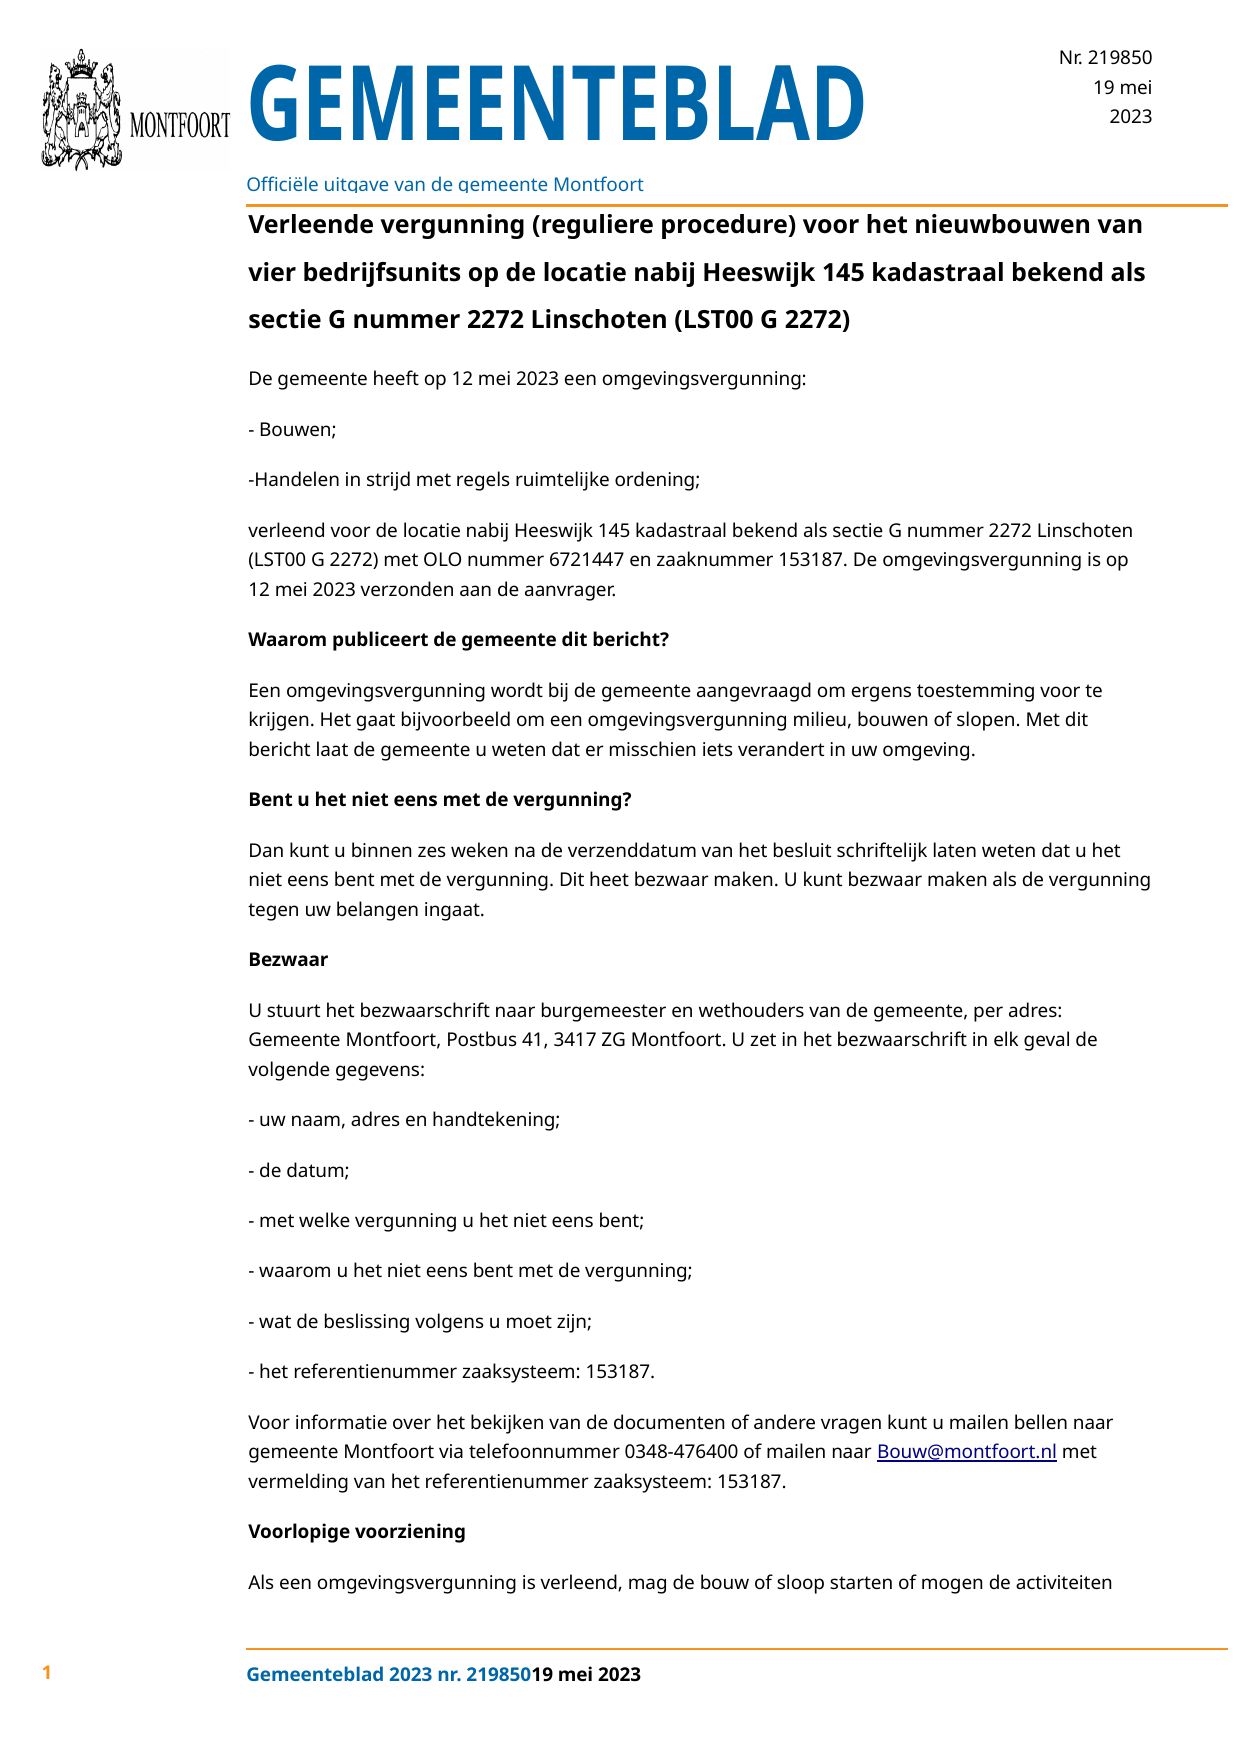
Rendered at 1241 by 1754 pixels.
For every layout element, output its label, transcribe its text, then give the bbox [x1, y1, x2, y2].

text Bent u het niet eens met de vergunning? [248, 786, 1152, 812]
text - uw naam, adres en handtekening; [248, 1106, 1152, 1132]
text - wat de beslissing volgens u moet zijn; [248, 1308, 1152, 1334]
text Voor informatie over het bekijken van de documenten of andere vragen kunt u mailen bellen naar gemeente Montfoort via telefoonnummer 0348-476400 of mailen naar Bouw@montfoort.nl met vermelding van het referentienummer zaaksysteem: 153187. [248, 1409, 1152, 1494]
text De gemeente heeft op 12 mei 2023 een omgevingsvergunning: [248, 366, 1152, 391]
text - het referentienummer zaaksysteem: 153187. [248, 1358, 1152, 1384]
picture [41, 47, 231, 172]
text Als een omgevingsvergunning is verleend, mag de bouw of sloop starten of mogen de activiteiten [248, 1569, 1152, 1594]
text -Handelen in strijd met regels ruimtelijke ordening; [248, 466, 1152, 492]
text - waarom u het niet eens bent met de vergunning; [248, 1258, 1152, 1283]
text Een omgevingsvergunning wordt bij de gemeente aangevraagd om ergens toestemming voor te krijgen. Het gaat bijvoorbeeld om een omgevingsvergunning milieu, bouwen of slopen. Met dit bericht laat de gemeente u weten dat er misschien iets verandert in uw omgeving. [248, 677, 1152, 762]
text verleend voor de locatie nabij Heeswijk 145 kadastraal bekend als sectie G nummer 2272 Linschoten (LST00 G 2272) met OLO nummer 6721447 en zaaknummer 153187. De omgevingsvergunning is op 12 mei 2023 verzonden aan de aanvrager. [248, 517, 1152, 602]
text - Bouwen; [248, 416, 1152, 442]
text Bezwaar [248, 946, 1152, 972]
text - met welke vergunning u het niet eens bent; [248, 1207, 1152, 1233]
text - de datum; [248, 1157, 1152, 1182]
text Verleende vergunning (reguliere procedure) voor het nieuwbouwen van vier bedrijfsunits op de locatie nabij Heeswijk 145 kadastraal bekend als sectie G nummer 2272 Linschoten (LST00 G 2272) [248, 207, 1152, 336]
text U stuurt het bezwaarschrift naar burgemeester en wethouders van de gemeente, per adres: Gemeente Montfoort, Postbus 41, 3417 ZG Montfoort. U zet in het bezwaarschrift in elk geval de volgende gegevens: [248, 997, 1152, 1082]
text Waarom publiceert de gemeente dit bericht? [248, 626, 1152, 652]
text Voorlopige voorziening [248, 1518, 1152, 1544]
text Dan kunt u binnen zes weken na de verzenddatum van het besluit schriftelijk laten weten dat u het niet eens bent met de vergunning. Dit heet bezwaar maken. U kunt bezwaar maken als de vergunning tegen uw belangen ingaat. [248, 837, 1152, 922]
